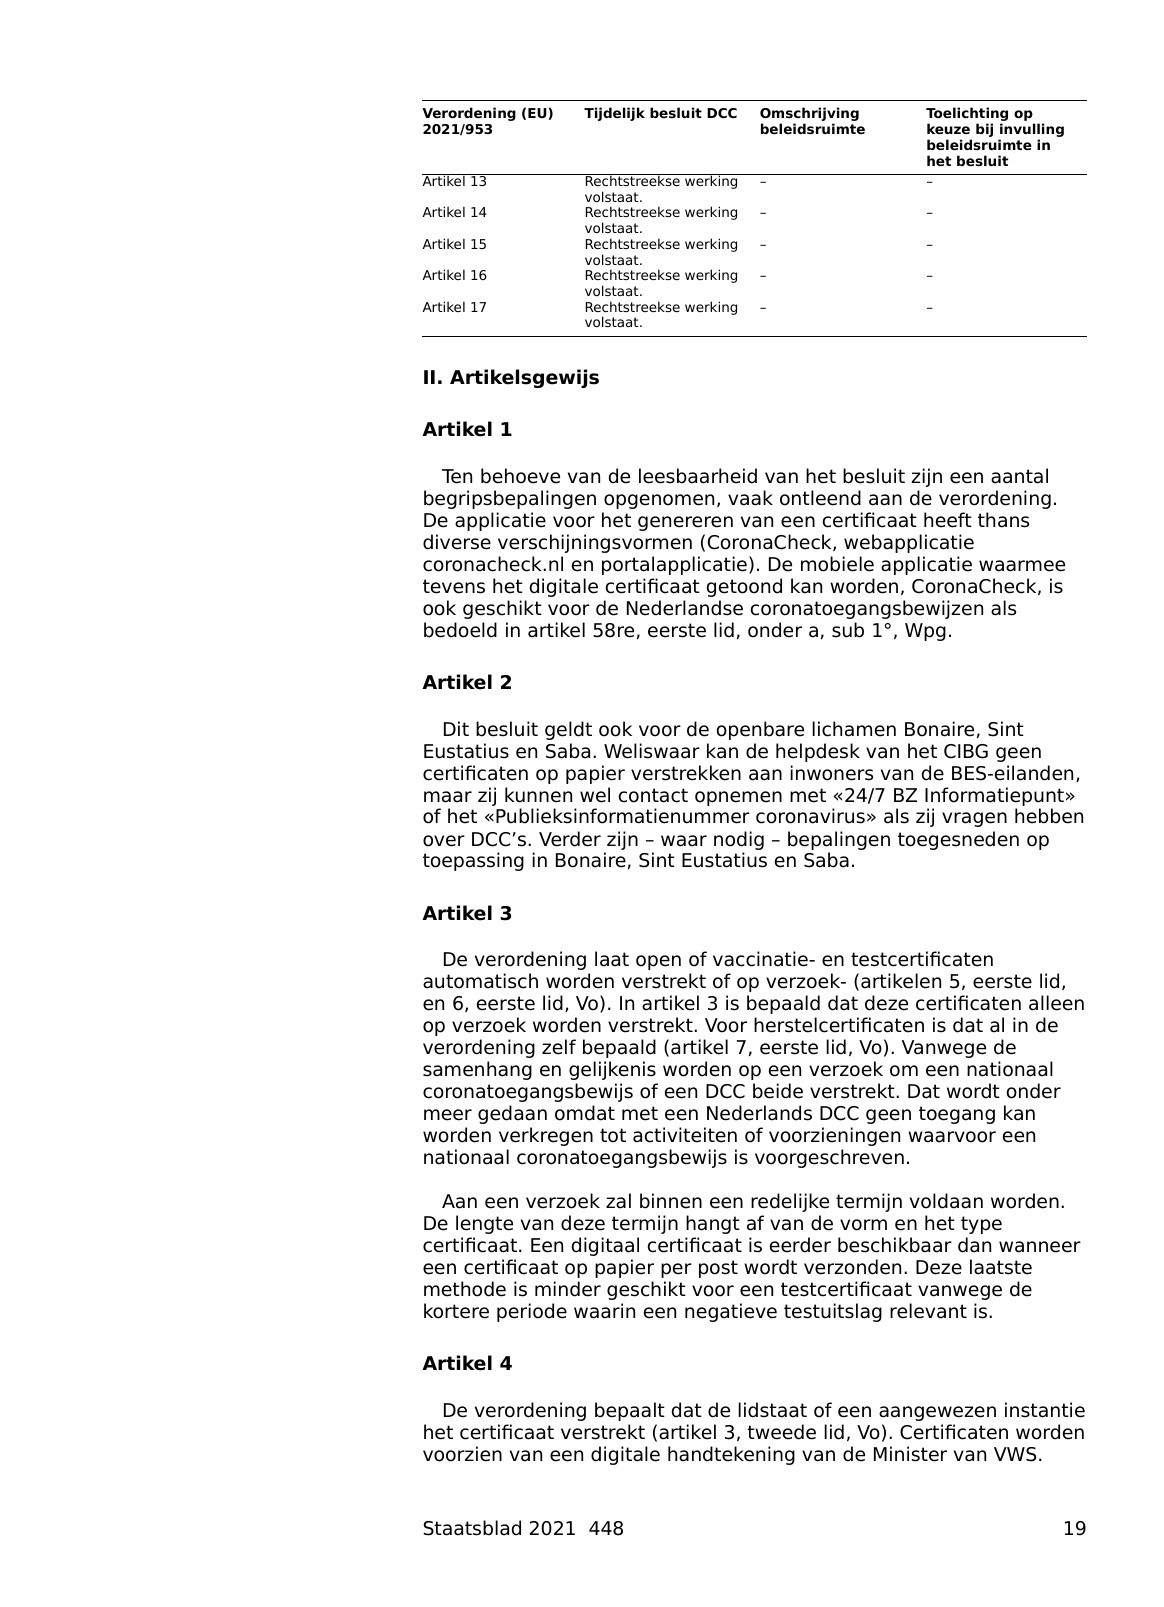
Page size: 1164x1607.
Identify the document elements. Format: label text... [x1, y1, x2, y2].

table_cell Rechtstreekse werking volstaat. [578, 237, 754, 268]
text Dit besluit geldt ook voor de openbare lichamen Bonaire, Sint Eustatius en Saba. Weliswaar kan de helpdesk van het CIBG geen certificaten op papier verstrekken aan inwoners van de BES-eilanden, maar zij kunnen wel contact opnemen met «24/7 BZ Informatiepunt» of het «Publieksinformatienummer coronavirus» als zij vragen hebben over DCC’s. Verder zijn – waar nodig – bepalingen toegesneden op toepassing in Bonaire, Sint Eustatius en Saba. [422, 718, 1087, 872]
table_cell Artikel 15 [422, 237, 578, 268]
table_cell Rechtstreekse werking volstaat. [578, 175, 754, 205]
table_cell Rechtstreekse werking volstaat. [578, 268, 754, 299]
text De verordening bepaalt dat de lidstaat of een aangewezen instantie het certificaat verstrekt (artikel 3, tweede lid, Vo). Certificaten worden voorzien van een digitale handtekening van de Minister van VWS. [422, 1400, 1087, 1466]
subtitle Artikel 4 [422, 1353, 1087, 1375]
table_cell Artikel 17 [422, 300, 578, 336]
table_cell – [920, 300, 1087, 336]
table_cell – [920, 205, 1087, 237]
table_cell – [754, 175, 920, 205]
text Ten behoeve van de leesbaarheid van het besluit zijn een aantal begripsbepalingen opgenomen, vaak ontleend aan de verordening. De applicatie voor het genereren van een certificaat heeft thans diverse verschijningsvormen (CoronaCheck, webapplicatie coronacheck.nl en portalapplicatie). De mobiele applicatie waarmee tevens het digitale certificaat getoond kan worden, CoronaCheck, is ook geschikt voor de Nederlandse coronatoegangsbewijzen als bedoeld in artikel 58re, eerste lid, onder a, sub 1°, Wpg. [422, 466, 1087, 642]
table_cell – [754, 300, 920, 336]
text De verordening laat open of vaccinatie- en testcertificaten automatisch worden verstrekt of op verzoek- (artikelen 5, eerste lid, en 6, eerste lid, Vo). In artikel 3 is bepaald dat deze certificaten alleen op verzoek worden verstrekt. Voor herstelcertificaten is dat al in de verordening zelf bepaald (artikel 7, eerste lid, Vo). Vanwege de samenhang en gelijkenis worden op een verzoek om een nationaal coronatoegangsbewijs of een DCC beide verstrekt. Dat wordt onder meer gedaan omdat met een Nederlands DCC geen toegang kan worden verkregen tot activiteiten of voorzieningen waarvoor een nationaal coronatoegangsbewijs is voorgeschreven. [422, 949, 1087, 1169]
table_cell – [754, 268, 920, 299]
table_cell Rechtstreekse werking volstaat. [578, 205, 754, 237]
table_cell – [920, 268, 1087, 299]
text Aan een verzoek zal binnen een redelijke termijn voldaan worden. De lengte van deze termijn hangt af van de vorm en het type certificaat. Een digitaal certificaat is eerder beschikbaar dan wanneer een certificaat op papier per post wordt verzonden. Deze laatste methode is minder geschikt voor een testcertificaat vanwege de kortere periode waarin een negatieve testuitslag relevant is. [422, 1191, 1087, 1323]
table_header Toelichting op keuze bij invulling beleidsruimte in het besluit [920, 101, 1087, 174]
table_cell Artikel 14 [422, 205, 578, 237]
subtitle Artikel 2 [422, 672, 1087, 693]
table_cell – [920, 175, 1087, 205]
table_header Tijdelijk besluit DCC [578, 101, 754, 174]
subtitle II. Artikelsgewijs [422, 367, 1087, 389]
table_cell – [920, 237, 1087, 268]
table_cell – [754, 237, 920, 268]
table_cell – [754, 205, 920, 237]
subtitle Artikel 1 [422, 419, 1087, 441]
table_cell Artikel 16 [422, 268, 578, 299]
table_header Verordening (EU) 2021/953 [422, 101, 578, 174]
subtitle Artikel 3 [422, 902, 1087, 924]
table_cell Rechtstreekse werking volstaat. [578, 300, 754, 336]
table_cell Artikel 13 [422, 175, 578, 205]
table_header Omschrijving beleidsruimte [754, 101, 920, 174]
